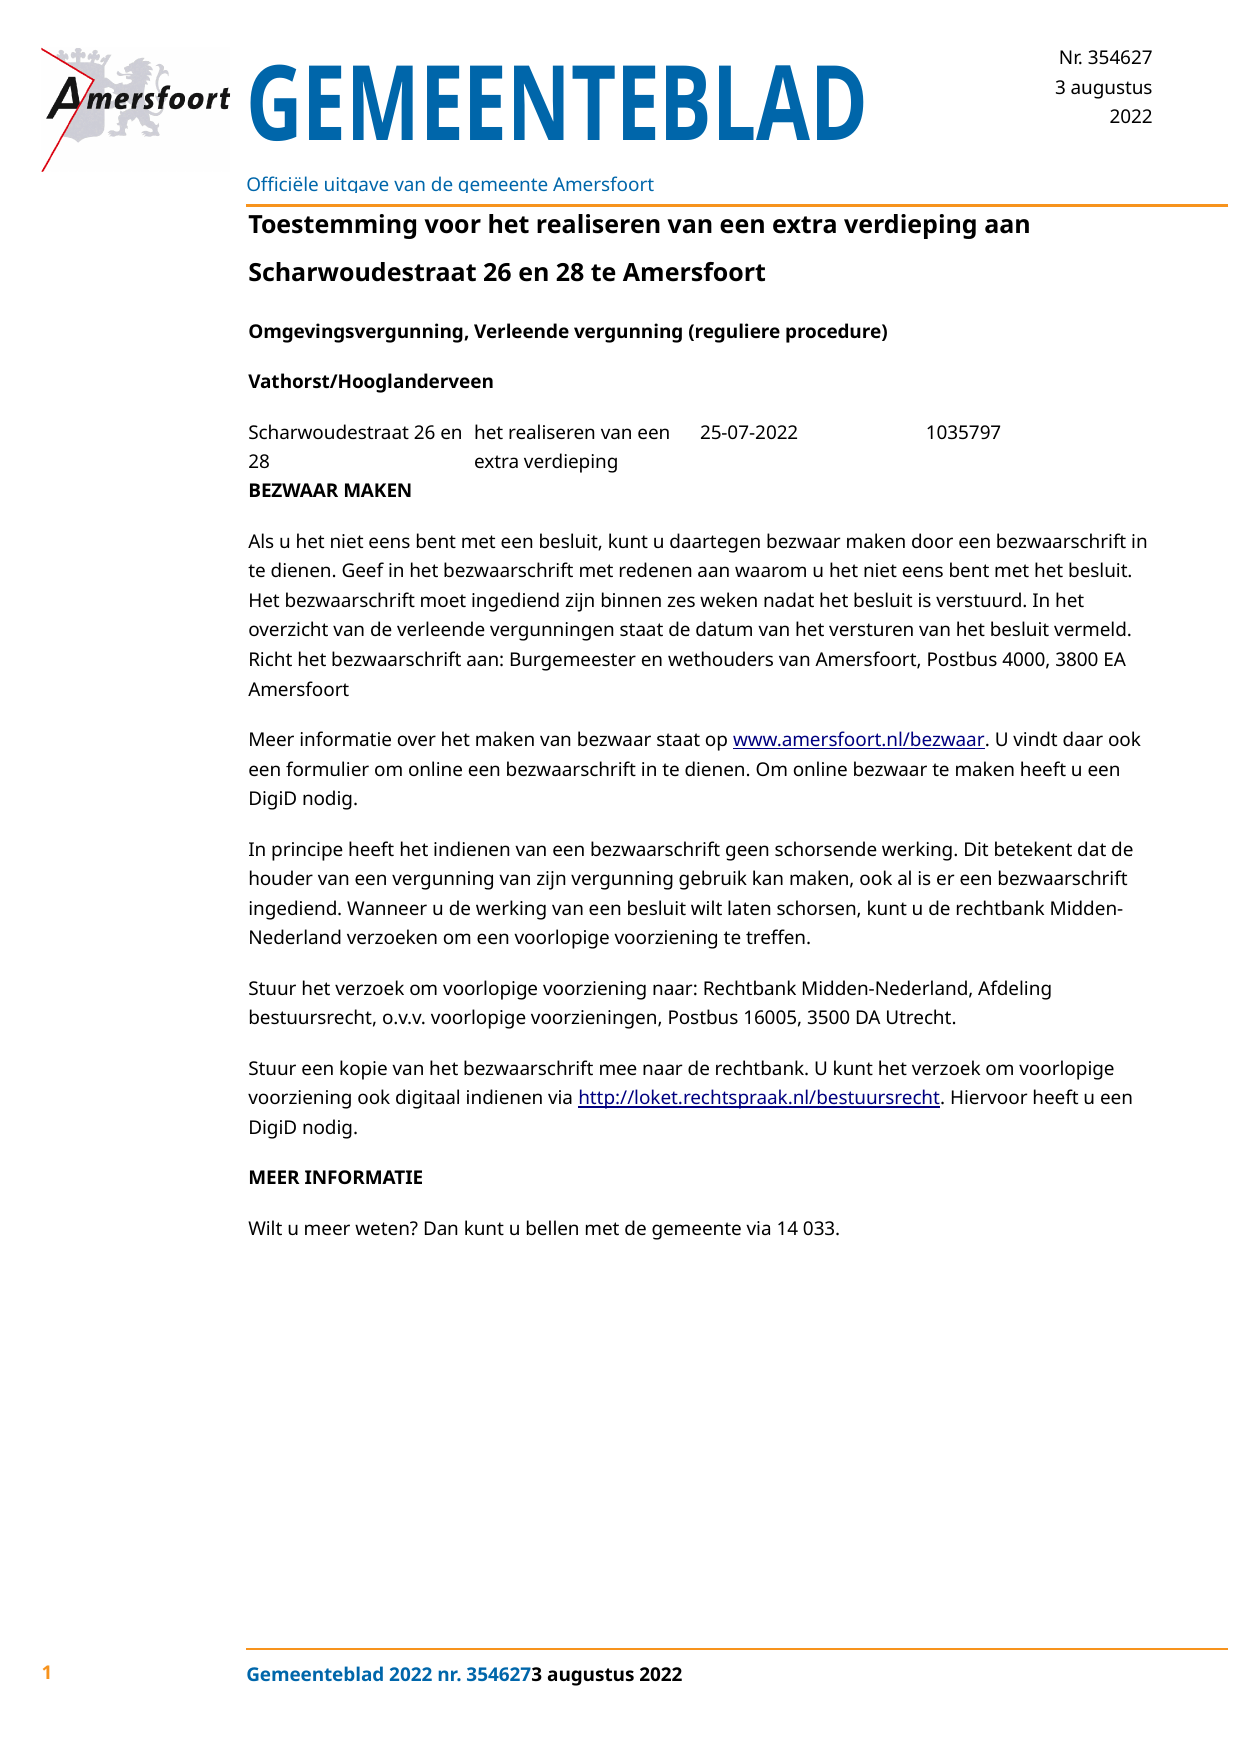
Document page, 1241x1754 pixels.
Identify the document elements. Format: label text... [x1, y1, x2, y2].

text Stuur het verzoek om voorlopige voorziening naar: Rechtbank Midden-Nederland, Afdeling bestuursrecht, o.v.v. voorlopige voorzieningen, Postbus 16005, 3500 DA Utrecht. [248, 975, 1152, 1030]
table_header 1035797 [926, 419, 1152, 474]
text Als u het niet eens bent met een besluit, kunt u daartegen bezwaar maken door een bezwaarschrift in te dienen. Geef in het bezwaarschrift met redenen aan waarom u het niet eens bent met het besluit. Het bezwaarschrift moet ingediend zijn binnen zes weken nadat het besluit is verstuurd. In het overzicht van de verleende vergunningen staat de datum van het versturen van het besluit vermeld. Richt het bezwaarschrift aan: Burgemeester en wethouders van Amersfoort, Postbus 4000, 3800 EA Amersfoort [248, 528, 1152, 701]
text Vathorst/Hooglanderveen [248, 368, 1152, 394]
picture [41, 47, 231, 172]
text Stuur een kopie van het bezwaarschrift mee naar de rechtbank. U kunt het verzoek om voorlopige voorziening ook digitaal indienen via http://loket.rechtspraak.nl/bestuursrecht. Hiervoor heeft u een DigiD nodig. [248, 1055, 1152, 1140]
text Wilt u meer weten? Dan kunt u bellen met de gemeente via 14 033. [248, 1215, 1152, 1241]
table_header Scharwoudestraat 26 en 28 [248, 419, 474, 474]
text Meer informatie over het maken van bezwaar staat op www.amersfoort.nl/bezwaar. U vindt daar ook een formulier om online een bezwaarschrift in te dienen. Om online bezwaar te maken heeft u een DigiD nodig. [248, 726, 1152, 811]
table_header 25-07-2022 [700, 419, 926, 474]
text BEZWAAR MAKEN [248, 477, 1152, 503]
table_header het realiseren van een extra verdieping [474, 419, 700, 474]
text Omgevingsvergunning, Verleende vergunning (reguliere procedure) [248, 318, 1152, 344]
text In principe heeft het indienen van een bezwaarschrift geen schorsende werking. Dit betekent dat de houder van een vergunning van zijn vergunning gebruik kan maken, ook al is er een bezwaarschrift ingediend. Wanneer u de werking van een besluit wilt laten schorsen, kunt u de rechtbank Midden-Nederland verzoeken om een voorlopige voorziening te treffen. [248, 836, 1152, 950]
text MEER INFORMATIE [248, 1164, 1152, 1190]
text Toestemming voor het realiseren van een extra verdieping aan Scharwoudestraat 26 en 28 te Amersfoort [248, 207, 1152, 288]
